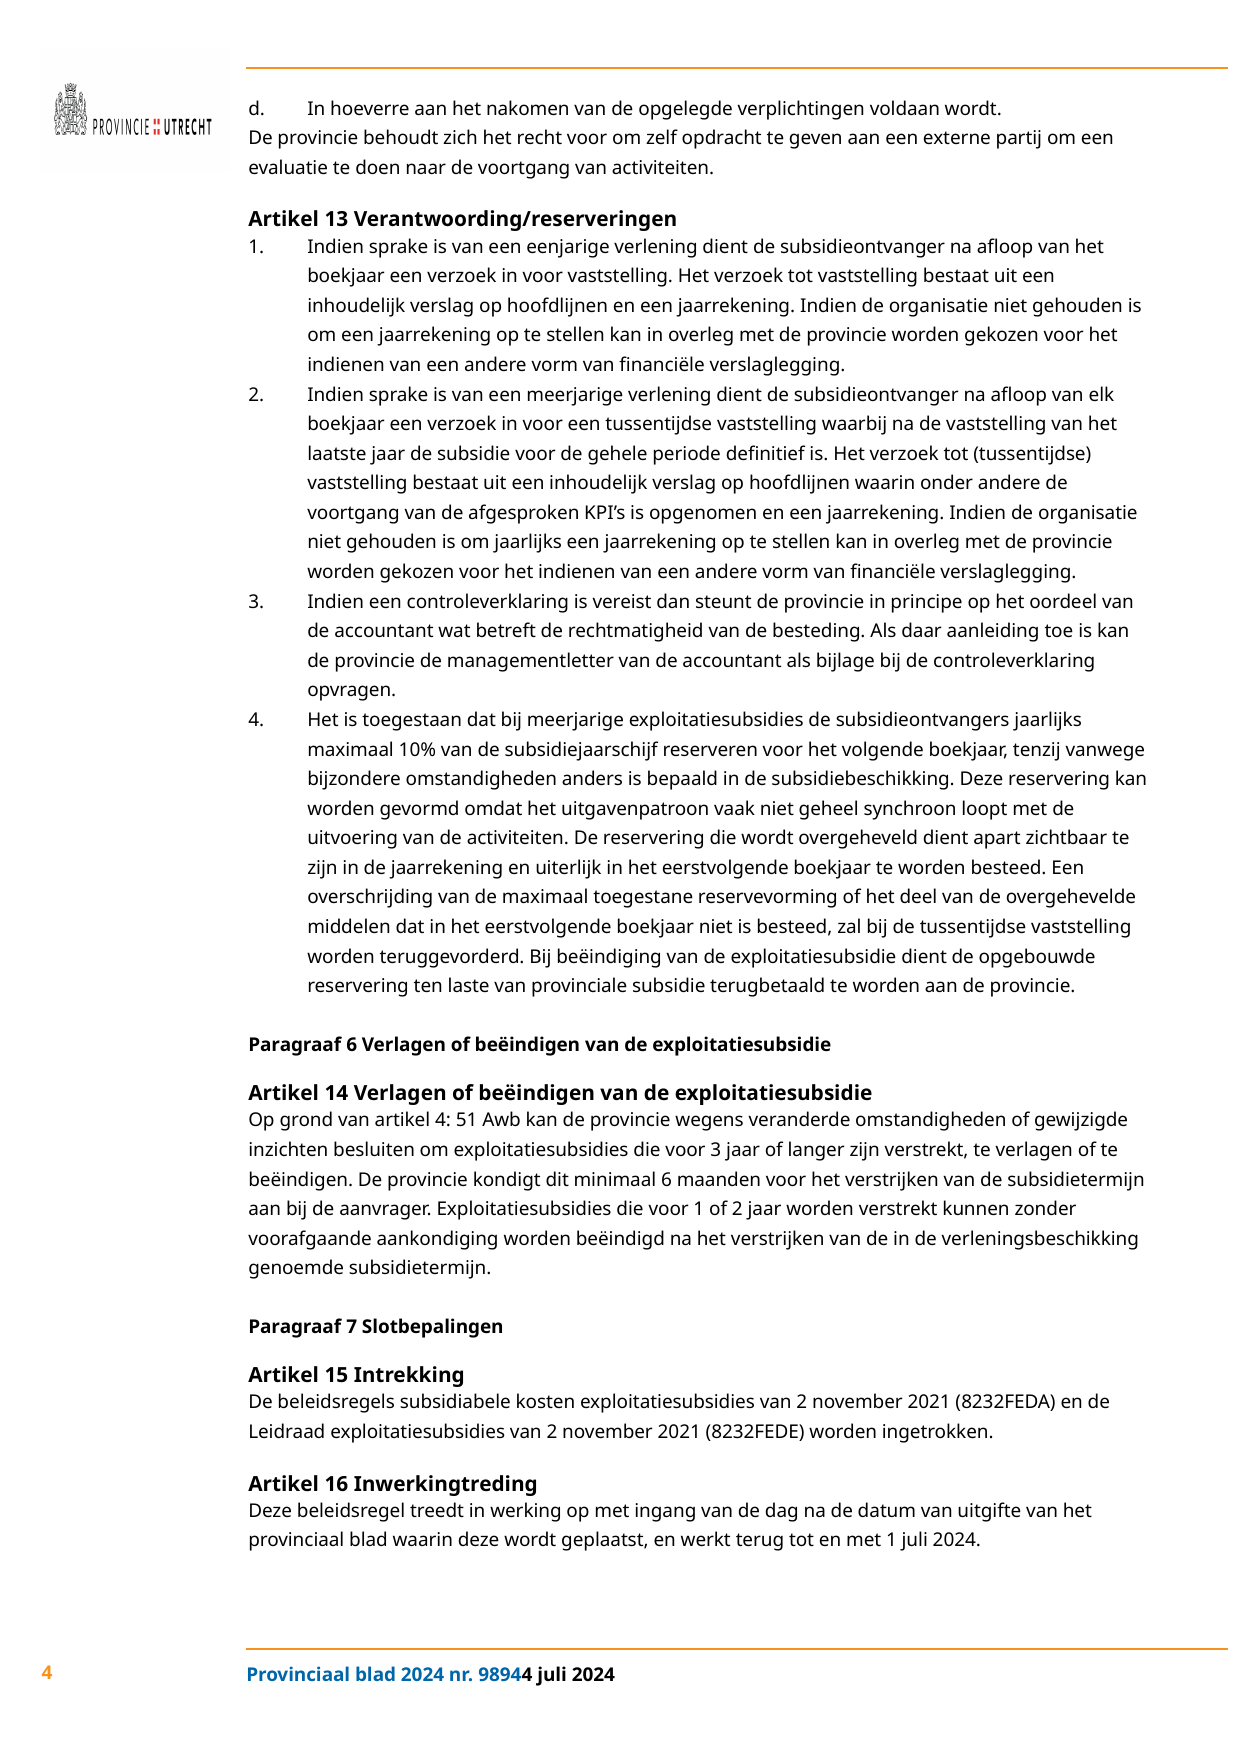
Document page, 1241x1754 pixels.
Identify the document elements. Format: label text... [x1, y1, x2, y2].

text Artikel 13 Verantwoording/reserveringen [248, 204, 1152, 233]
list In hoeverre aan het nakomen van de opgelegde verplichtingen voldaan wordt. [248, 95, 1152, 121]
picture [41, 47, 231, 172]
list Indien sprake is van een meerjarige verlening dient de subsidieontvanger na afloop van elk boekjaar een verzoek in voor een tussentijdse vaststelling waarbij na de vaststelling van het laatste jaar de subsidie voor de gehele periode definitief is. Het verzoek tot (tussentijdse) vaststelling bestaat uit een inhoudelijk verslag op hoofdlijnen waarin onder andere de voortgang van de afgesproken KPI’s is opgenomen en een jaarrekening. Indien de organisatie niet gehouden is om jaarlijks een jaarrekening op te stellen kan in overleg met de provincie worden gekozen voor het indienen van een andere vorm van financiële verslaglegging. [248, 381, 1152, 584]
text Paragraaf 6 Verlagen of beëindigen van de exploitatiesubsidie [248, 1032, 1152, 1057]
text De provincie behoudt zich het recht voor om zelf opdracht te geven aan een externe partij om een evaluatie te doen naar de voortgang van activiteiten. [248, 124, 1152, 180]
list Het is toegestaan dat bij meerjarige exploitatiesubsidies de subsidieontvangers jaarlijks maximaal 10% van de subsidiejaarschijf reserveren voor het volgende boekjaar, tenzij vanwege bijzondere omstandigheden anders is bepaald in de subsidiebeschikking. Deze reservering kan worden gevormd omdat het uitgavenpatroon vaak niet geheel synchroon loopt met de uitvoering van de activiteiten. De reservering die wordt overgeheveld dient apart zichtbaar te zijn in de jaarrekening en uiterlijk in het eerstvolgende boekjaar te worden besteed. Een overschrijding van de maximaal toegestane reservevorming of het deel van de overgehevelde middelen dat in het eerstvolgende boekjaar niet is besteed, zal bij de tussentijdse vaststelling worden teruggevorderd. Bij beëindiging van de exploitatiesubsidie dient de opgebouwde reservering ten laste van provinciale subsidie terugbetaald te worden aan de provincie. [248, 706, 1152, 998]
text Deze beleidsregel treedt in werking op met ingang van de dag na de datum van uitgifte van het provinciaal blad waarin deze wordt geplaatst, en werkt terug tot en met 1 juli 2024. [248, 1497, 1152, 1552]
text De beleidsregels subsidiabele kosten exploitatiesubsidies van 2 november 2021 (8232FEDA) en de Leidraad exploitatiesubsidies van 2 november 2021 (8232FEDE) worden ingetrokken. [248, 1389, 1152, 1444]
list Indien sprake is van een eenjarige verlening dient de subsidieontvanger na afloop van het boekjaar een verzoek in voor vaststelling. Het verzoek tot vaststelling bestaat uit een inhoudelijk verslag op hoofdlijnen en een jaarrekening. Indien de organisatie niet gehouden is om een jaarrekening op te stellen kan in overleg met de provincie worden gekozen voor het indienen van een andere vorm van financiële verslaglegging. [248, 233, 1152, 377]
text Artikel 15 Intrekking [248, 1360, 1152, 1389]
text Artikel 14 Verlagen of beëindigen van de exploitatiesubsidie [248, 1078, 1152, 1107]
text Artikel 16 Inwerkingtreding [248, 1469, 1152, 1497]
list Indien een controleverklaring is vereist dan steunt de provincie in principe op het oordeel van de accountant wat betreft de rechtmatigheid van de besteding. Als daar aanleiding toe is kan de provincie de managementletter van de accountant als bijlage bij de controleverklaring opvragen. [248, 588, 1152, 702]
text Paragraaf 7 Slotbepalingen [248, 1314, 1152, 1339]
text Op grond van artikel 4: 51 Awb kan de provincie wegens veranderde omstandigheden of gewijzigde inzichten besluiten om exploitatiesubsidies die voor 3 jaar of langer zijn verstrekt, te verlagen of te beëindigen. De provincie kondigt dit minimaal 6 maanden voor het verstrijken van de subsidietermijn aan bij de aanvrager. Exploitatiesubsidies die voor 1 of 2 jaar worden verstrekt kunnen zonder voorafgaande aankondiging worden beëindigd na het verstrijken van de in de verleningsbeschikking genoemde subsidietermijn. [248, 1107, 1152, 1280]
